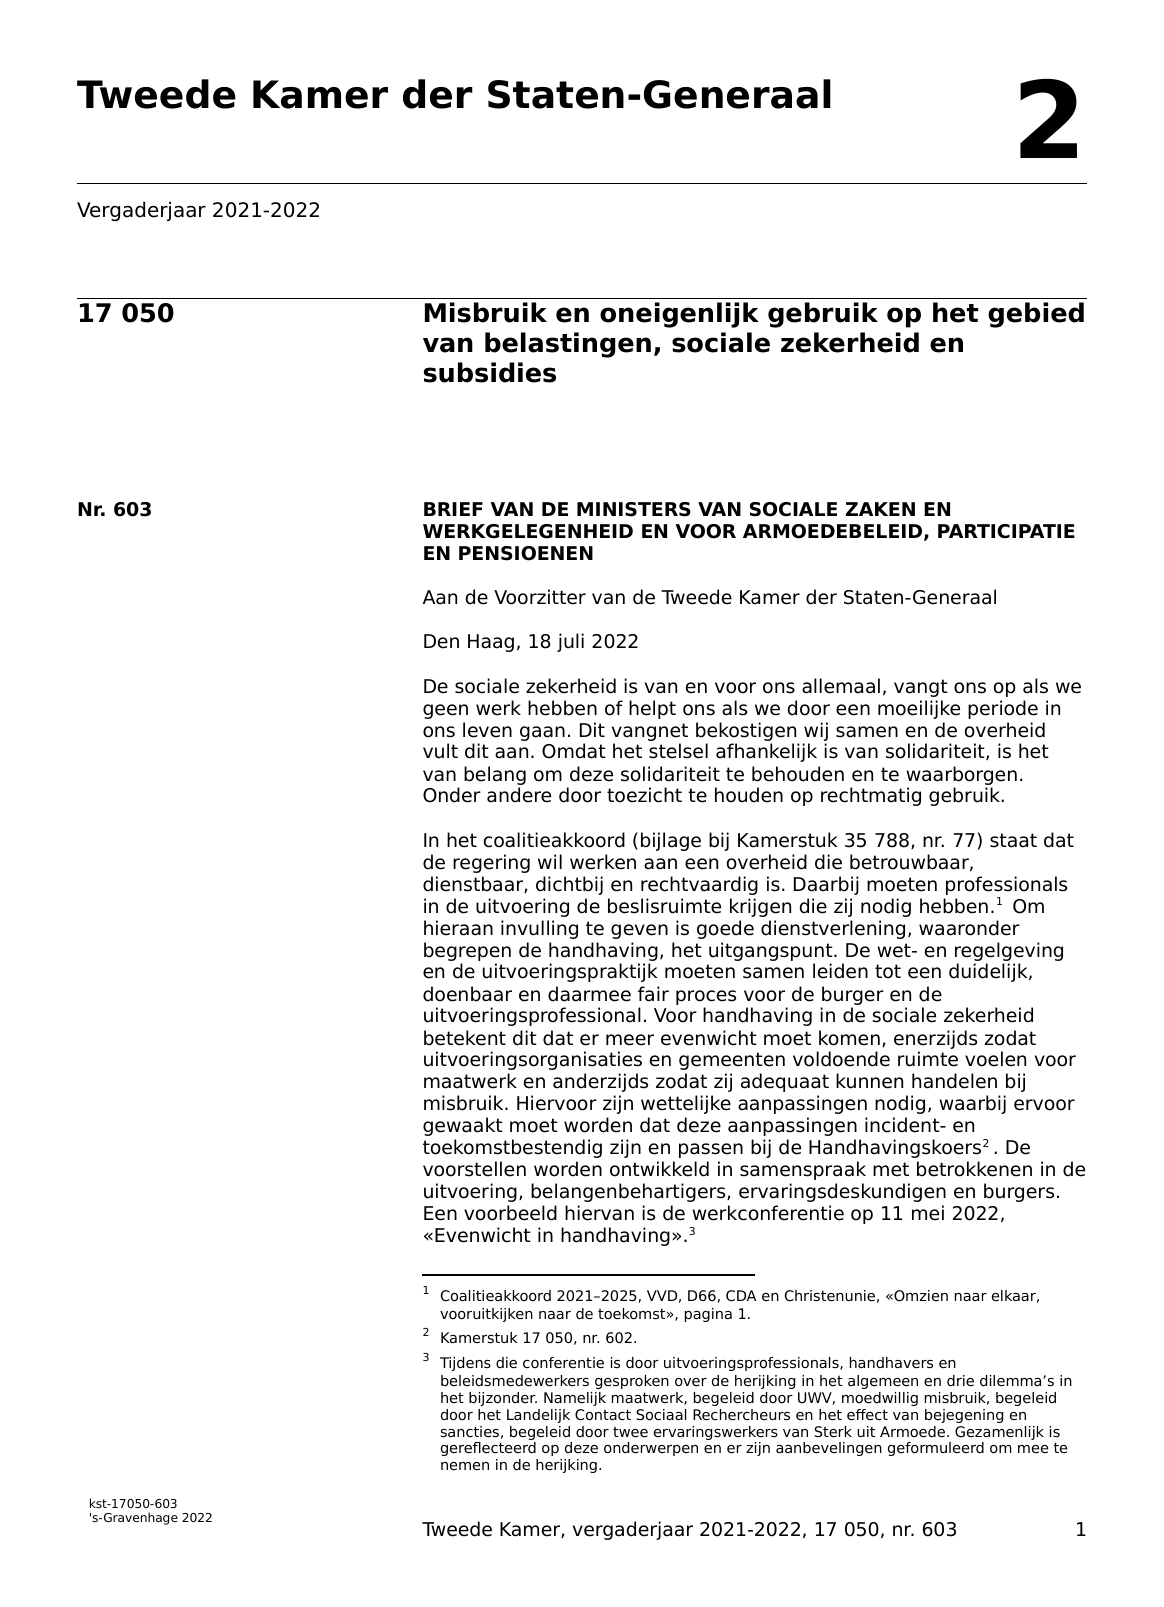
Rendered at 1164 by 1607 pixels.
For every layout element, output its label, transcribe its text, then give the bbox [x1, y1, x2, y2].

text Coalitieakkoord 2021–2025, VVD, D66, CDA en Christenunie, «Omzien naar elkaar, vooruitkijken naar de toekomst», pagina 1. [422, 1284, 1087, 1323]
text Kamerstuk 17 050, nr. 602. [422, 1326, 1087, 1348]
text Den Haag, 18 juli 2022 [422, 631, 1087, 653]
table_header 2 [886, 59, 1087, 183]
text In het coalitieakkoord (bijlage bij Kamerstuk 35 788, nr. 77) staat dat de regering wil werken aan een overheid die betrouwbaar, dienstbaar, dichtbij en rechtvaardig is. Daarbij moeten professionals in de uitvoering de beslisruimte krijgen die zij nodig hebben. Om hieraan invulling te geven is goede dienstverlening, waaronder begrepen de handhaving, het uitgangspunt. De wet- en regelgeving en de uitvoeringspraktijk moeten samen leiden tot een duidelijk, doenbaar en daarmee fair proces voor de burger en de uitvoeringsprofessional. Voor handhaving in de sociale zekerheid betekent dit dat er meer evenwicht moet komen, enerzijds zodat uitvoeringsorganisaties en gemeenten voldoende ruimte voelen voor maatwerk en anderzijds zodat zij adequaat kunnen handelen bij misbruik. Hiervoor zijn wettelijke aanpassingen nodig, waarbij ervoor gewaakt moet worden dat deze aanpassingen incident- en toekomstbestendig zijn en passen bij de Handhavingskoers. De voorstellen worden ontwikkeld in samenspraak met betrokkenen in de uitvoering, belangenbehartigers, ervaringsdeskundigen en burgers. Een voorbeeld hiervan is de werkconferentie op 11 mei 2022, «Evenwicht in handhaving». [422, 829, 1087, 1247]
table_cell Vergaderjaar 2021-2022 [77, 184, 1087, 298]
text 's-Gravenhage 2022 [88, 1511, 323, 1525]
table_header Tweede Kamer der Staten-Generaal [77, 59, 886, 183]
text Tijdens die conferentie is door uitvoeringsprofessionals, handhavers en beleidsmedewerkers gesproken over de herijking in het algemeen en drie dilemma’s in het bijzonder. Namelijk maatwerk, begeleid door UWV, moedwillig misbruik, begeleid door het Landelijk Contact Sociaal Rechercheurs en het effect van bejegening en sancties, begeleid door twee ervaringswerkers van Sterk uit Armoede. Gezamenlijk is gereflecteerd op deze onderwerpen en er zijn aanbevelingen geformuleerd om mee te nemen in de herijking. [422, 1351, 1087, 1474]
subtitle 17 050 Misbruik en oneigenlijk gebruik op het gebied van belastingen, sociale zekerheid en subsidies [77, 299, 1087, 388]
text kst-17050-603 [88, 1497, 323, 1511]
text Aan de Voorzitter van de Tweede Kamer der Staten-Generaal [422, 587, 1087, 609]
subtitle Nr. 603 BRIEF VAN DE MINISTERS VAN SOCIALE ZAKEN EN WERKGELEGENHEID EN VOOR ARMOEDEBELEID, PARTICIPATIE EN PENSIOENEN [77, 499, 1087, 565]
text De sociale zekerheid is van en voor ons allemaal, vangt ons op als we geen werk hebben of helpt ons als we door een moeilijke periode in ons leven gaan. Dit vangnet bekostigen wij samen en de overheid vult dit aan. Omdat het stelsel afhankelijk is van solidariteit, is het van belang om deze solidariteit te behouden en te waarborgen. Onder andere door toezicht te houden op rechtmatig gebruik. [422, 676, 1087, 807]
